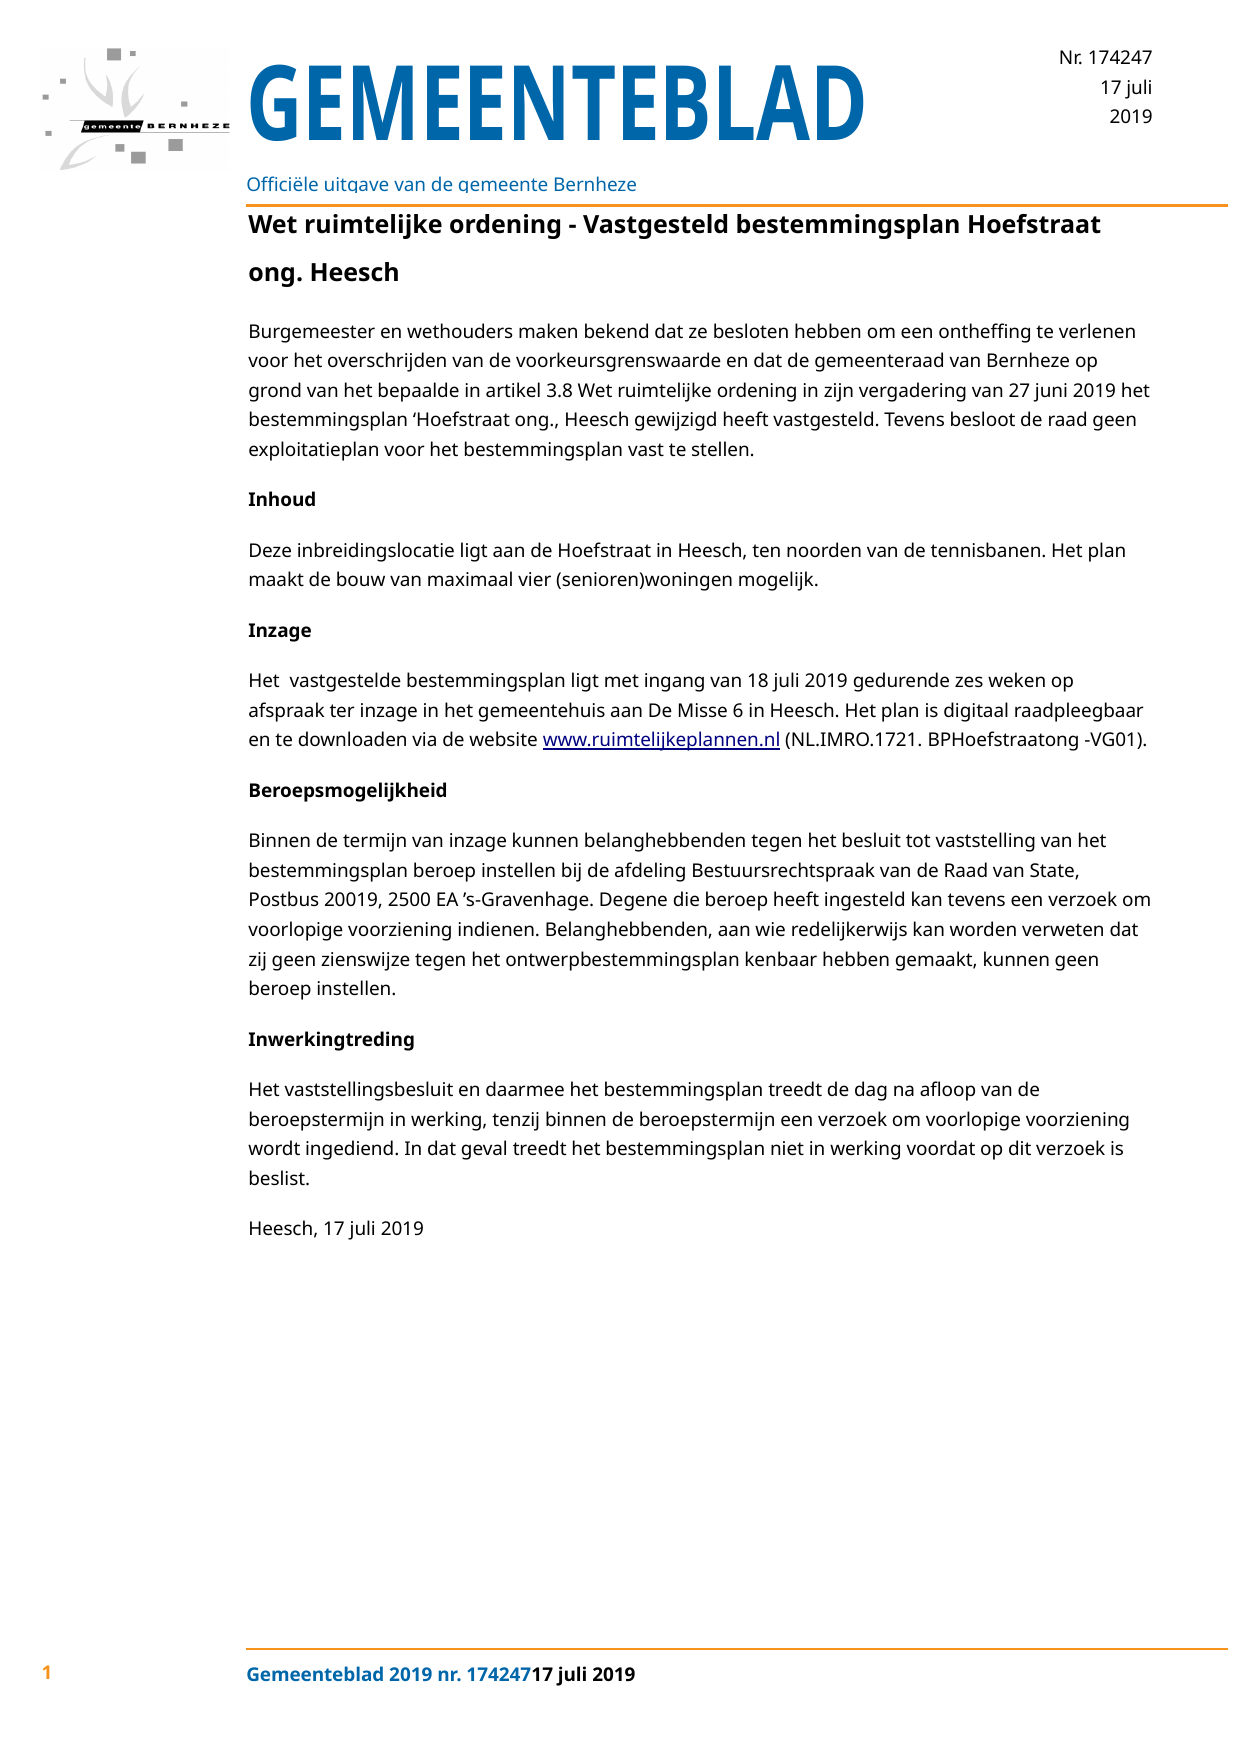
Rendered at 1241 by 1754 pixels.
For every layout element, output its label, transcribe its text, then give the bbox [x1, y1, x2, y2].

text Burgemeester en wethouders maken bekend dat ze besloten hebben om een ontheffing te verlenen voor het overschrijden van de voorkeursgrenswaarde en dat de gemeenteraad van Bernheze op grond van het bepaalde in artikel 3.8 Wet ruimtelijke ordening in zijn vergadering van 27 juni 2019 het bestemmingsplan ‘Hoefstraat ong., Heesch gewijzigd heeft vastgesteld. Tevens besloot de raad geen exploitatieplan voor het bestemmingsplan vast te stellen. [248, 318, 1152, 462]
text Deze inbreidingslocatie ligt aan de Hoefstraat in Heesch, ten noorden van de tennisbanen. Het plan maakt de bouw van maximaal vier (senioren)woningen mogelijk. [248, 537, 1152, 592]
text Wet ruimtelijke ordening - Vastgesteld bestemmingsplan Hoefstraat ong. Heesch [248, 207, 1152, 288]
text Inzage [248, 617, 1152, 643]
text Beroepsmogelijkheid [248, 777, 1152, 803]
picture [41, 47, 231, 172]
text Heesch, 17 juli 2019 [248, 1215, 1152, 1241]
text Inhoud [248, 487, 1152, 512]
text Het vaststellingsbesluit en daarmee het bestemmingsplan treedt de dag na afloop van de beroepstermijn in werking, tenzij binnen de beroepstermijn een verzoek om voorlopige voorziening wordt ingediend. In dat geval treedt het bestemmingsplan niet in werking voordat op dit verzoek is beslist. [248, 1076, 1152, 1191]
text Het vastgestelde bestemmingsplan ligt met ingang van 18 juli 2019 gedurende zes weken op afspraak ter inzage in het gemeentehuis aan De Misse 6 in Heesch. Het plan is digitaal raadpleegbaar en te downloaden via de website www.ruimtelijkeplannen.nl (NL.IMRO.1721. BPHoefstraatong -VG01). [248, 667, 1152, 752]
text Inwerkingtreding [248, 1026, 1152, 1052]
text Binnen de termijn van inzage kunnen belanghebbenden tegen het besluit tot vaststelling van het bestemmingsplan beroep instellen bij de afdeling Bestuursrechtspraak van de Raad van State, Postbus 20019, 2500 EA ’s-Gravenhage. Degene die beroep heeft ingesteld kan tevens een verzoek om voorlopige voorziening indienen. Belanghebbenden, aan wie redelijkerwijs kan worden verweten dat zij geen zienswijze tegen het ontwerpbestemmingsplan kenbaar hebben gemaakt, kunnen geen beroep instellen. [248, 827, 1152, 1001]
